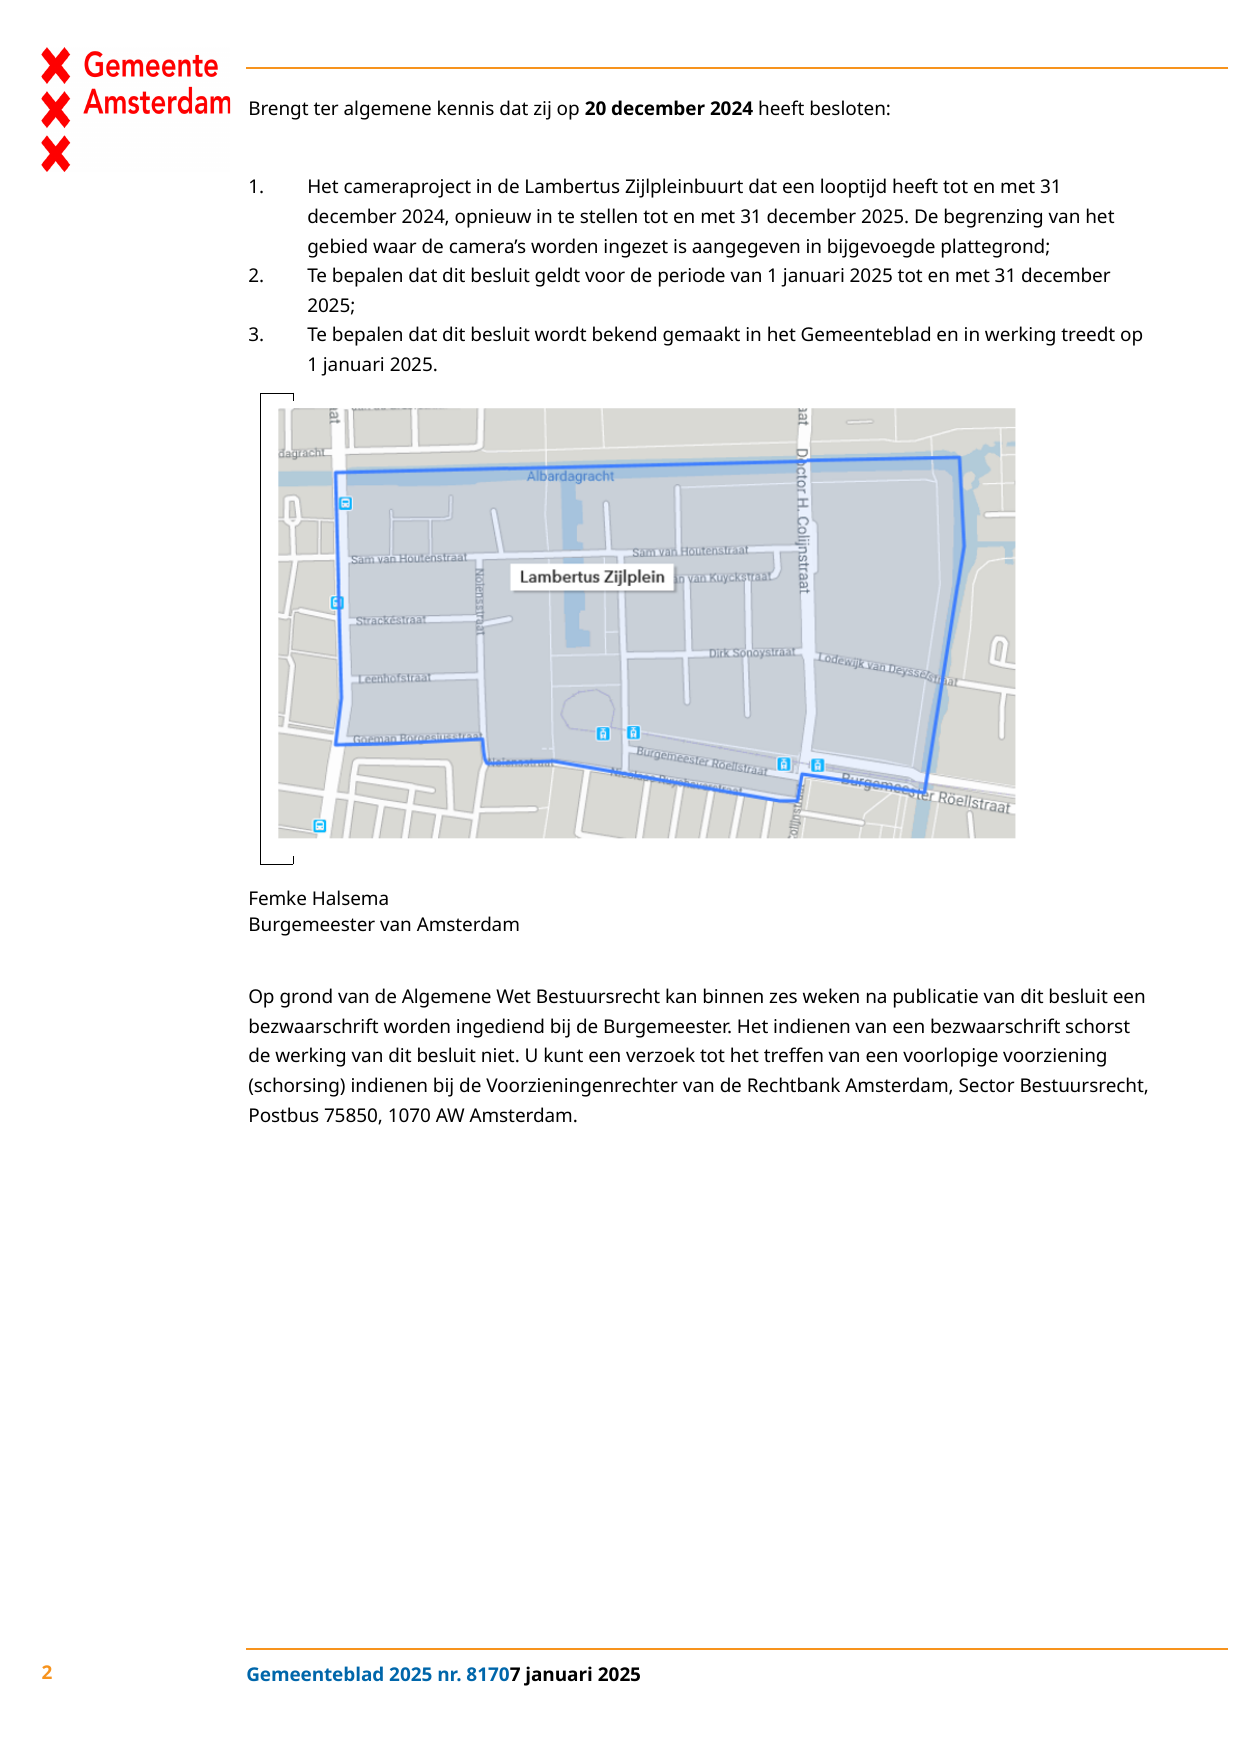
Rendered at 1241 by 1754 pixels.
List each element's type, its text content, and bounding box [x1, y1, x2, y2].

text Op grond van de Algemene Wet Bestuursrecht kan binnen zes weken na publicatie van dit besluit een bezwaarschrift worden ingediend bij de Burgemeester. Het indienen van een bezwaarschrift schorst de werking van dit besluit niet. U kunt een verzoek tot het treffen van een voorlopige voorziening (schorsing) indienen bij de Voorzieningenrechter van de Rechtbank Amsterdam, Sector Bestuursrecht, Postbus 75850, 1070 AW Amsterdam. [248, 983, 1152, 1127]
list Te bepalen dat dit besluit wordt bekend gemaakt in het Gemeenteblad en in werking treedt op 1 januari 2025. [248, 322, 1152, 377]
picture [41, 47, 231, 172]
text Brengt ter algemene kennis dat zij op 20 december 2024 heeft besloten: [248, 95, 1152, 121]
text Femke Halsema [248, 885, 1152, 911]
list Te bepalen dat dit besluit geldt voor de periode van 1 januari 2025 tot en met 31 december 2025; [248, 262, 1152, 318]
text Burgemeester van Amsterdam [248, 911, 1152, 937]
picture [268, 401, 1031, 856]
list Het cameraproject in de Lambertus Zijlpleinbuurt dat een looptijd heeft tot en met 31 december 2024, opnieuw in te stellen tot en met 31 december 2025. De begrenzing van het gebied waar de camera’s worden ingezet is aangegeven in bijgevoegde plattegrond; [248, 174, 1152, 258]
